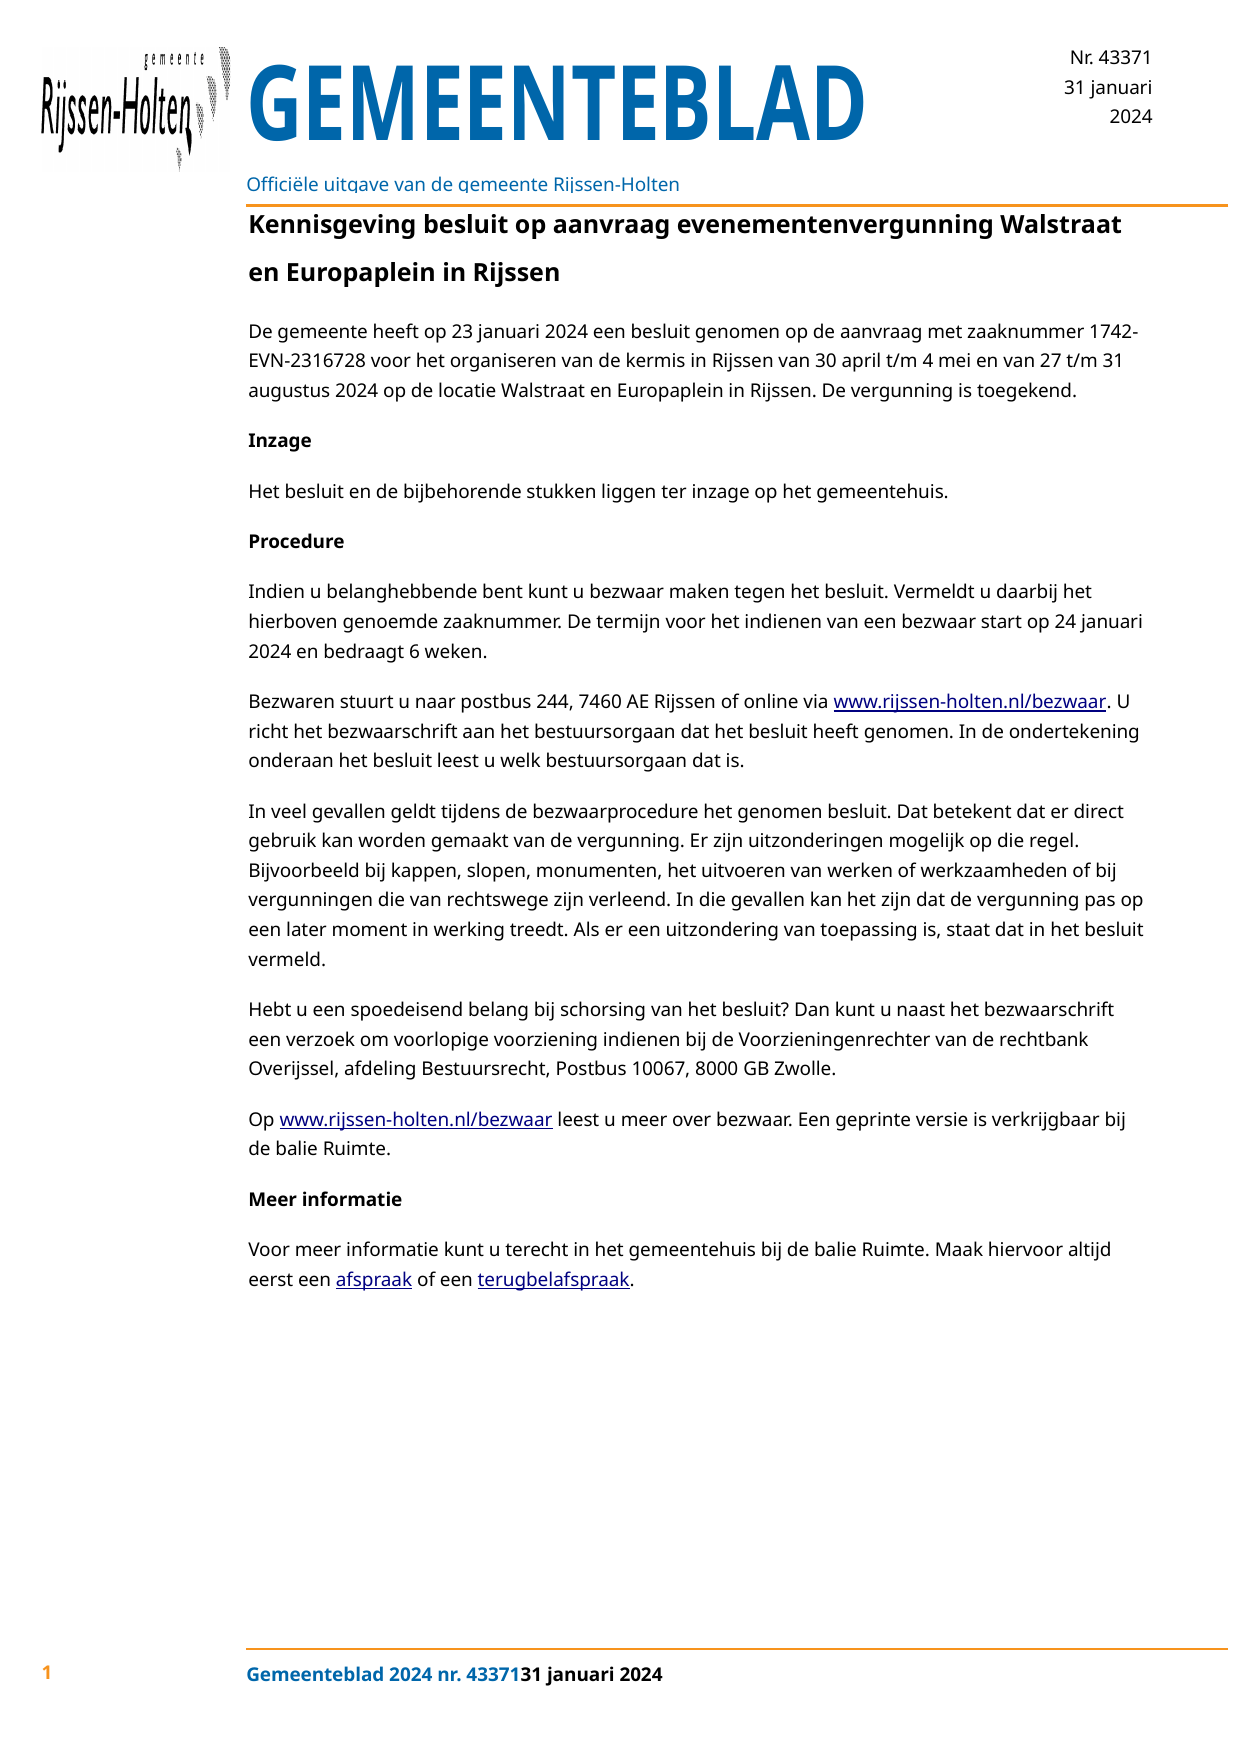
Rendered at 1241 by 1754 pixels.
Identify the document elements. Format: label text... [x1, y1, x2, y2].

text Hebt u een spoedeisend belang bij schorsing van het besluit? Dan kunt u naast het bezwaarschrift een verzoek om voorlopige voorziening indienen bij de Voorzieningenrechter van de rechtbank Overijssel, afdeling Bestuursrecht, Postbus 10067, 8000 GB Zwolle. [248, 996, 1152, 1081]
picture [41, 47, 231, 172]
text Bezwaren stuurt u naar postbus 244, 7460 AE Rijssen of online via www.rijssen-holten.nl/bezwaar. U richt het bezwaarschrift aan het bestuursorgaan dat het besluit heeft genomen. In de ondertekening onderaan het besluit leest u welk bestuursorgaan dat is. [248, 688, 1152, 773]
text Indien u belanghebbende bent kunt u bezwaar maken tegen het besluit. Vermeldt u daarbij het hierboven genoemde zaaknummer. De termijn voor het indienen van een bezwaar start op 24 januari 2024 en bedraagt 6 weken. [248, 579, 1152, 664]
text Procedure [248, 528, 1152, 554]
text Voor meer informatie kunt u terecht in het gemeentehuis bij de balie Ruimte. Maak hiervoor altijd eerst een afspraak of een terugbelafspraak. [248, 1236, 1152, 1292]
text Inzage [248, 427, 1152, 453]
text Meer informatie [248, 1186, 1152, 1212]
text In veel gevallen geldt tijdens de bezwaarprocedure het genomen besluit. Dat betekent dat er direct gebruik kan worden gemaakt van de vergunning. Er zijn uitzonderingen mogelijk op die regel. Bijvoorbeeld bij kappen, slopen, monumenten, het uitvoeren van werken of werkzaamheden of bij vergunningen die van rechtswege zijn verleend. In die gevallen kan het zijn dat de vergunning pas op een later moment in werking treedt. Als er een uitzondering van toepassing is, staat dat in het besluit vermeld. [248, 798, 1152, 972]
text Op www.rijssen-holten.nl/bezwaar leest u meer over bezwaar. Een geprinte versie is verkrijgbaar bij de balie Ruimte. [248, 1106, 1152, 1161]
text De gemeente heeft op 23 januari 2024 een besluit genomen op de aanvraag met zaaknummer 1742-EVN-2316728 voor het organiseren van de kermis in Rijssen van 30 april t/m 4 mei en van 27 t/m 31 augustus 2024 op de locatie Walstraat en Europaplein in Rijssen. De vergunning is toegekend. [248, 318, 1152, 403]
text Het besluit en de bijbehorende stukken liggen ter inzage op het gemeentehuis. [248, 478, 1152, 504]
text Kennisgeving besluit op aanvraag evenementenvergunning Walstraat en Europaplein in Rijssen [248, 207, 1152, 288]
